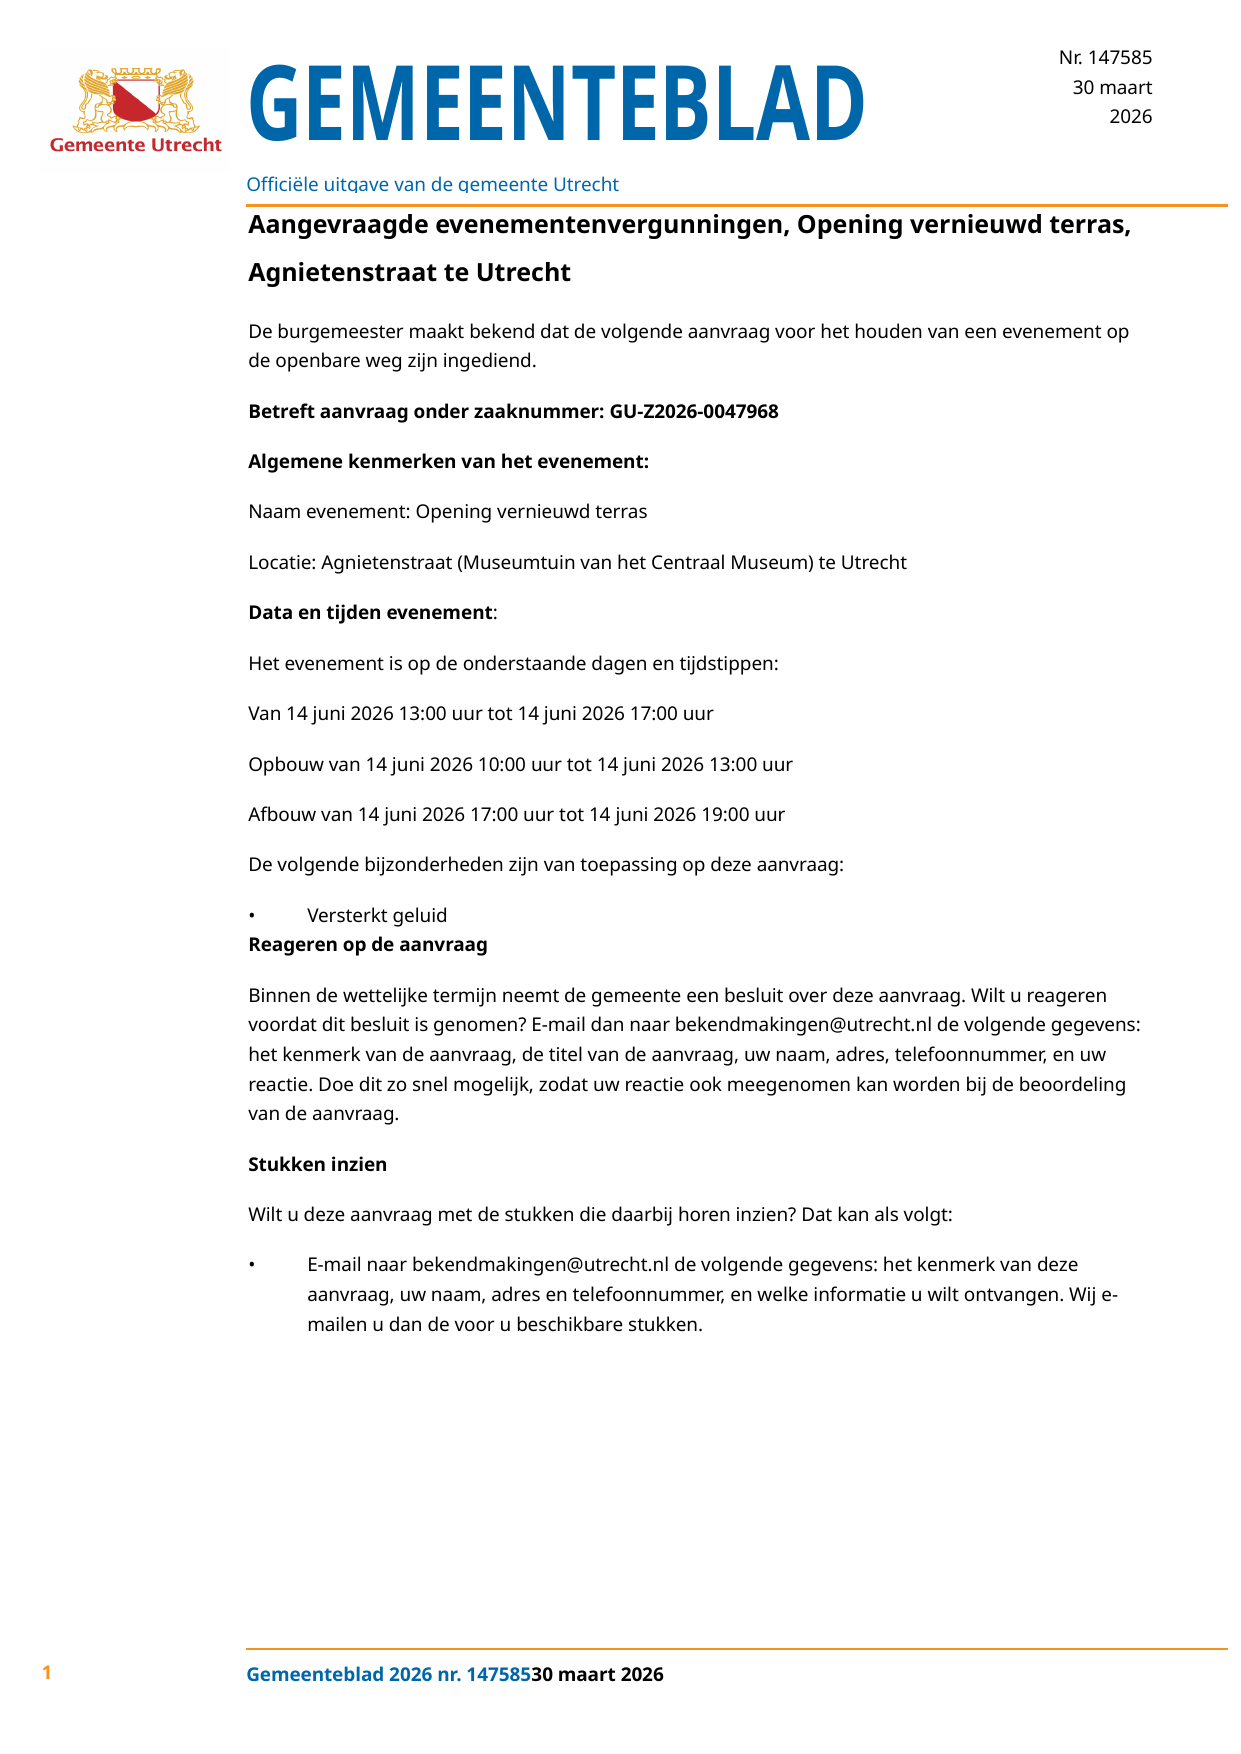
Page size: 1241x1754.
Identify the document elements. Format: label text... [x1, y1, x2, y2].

list E-mail naar bekendmakingen@utrecht.nl de volgende gegevens: het kenmerk van deze aanvraag, uw naam, adres en telefoonnummer, en welke informatie u wilt ontvangen. Wij e-mailen u dan de voor u beschikbare stukken. [248, 1252, 1152, 1337]
list Versterkt geluid [248, 902, 1152, 928]
text Data en tijden evenement: [248, 599, 1152, 625]
text De burgemeester maakt bekend dat de volgende aanvraag voor het houden van een evenement op de openbare weg zijn ingediend. [248, 318, 1152, 373]
text Wilt u deze aanvraag met de stukken die daarbij horen inzien? Dat kan als volgt: [248, 1201, 1152, 1227]
text Betreft aanvraag onder zaaknummer: GU-Z2026-0047968 [248, 398, 1152, 424]
text De volgende bijzonderheden zijn van toepassing op deze aanvraag: [248, 852, 1152, 877]
picture [41, 47, 231, 172]
text Stukken inzien [248, 1151, 1152, 1177]
text Opbouw van 14 juni 2026 10:00 uur tot 14 juni 2026 13:00 uur [248, 751, 1152, 777]
text Locatie: Agnietenstraat (Museumtuin van het Centraal Museum) te Utrecht [248, 549, 1152, 575]
text Afbouw van 14 juni 2026 17:00 uur tot 14 juni 2026 19:00 uur [248, 801, 1152, 827]
text Reageren op de aanvraag [248, 932, 1152, 957]
text Van 14 juni 2026 13:00 uur tot 14 juni 2026 17:00 uur [248, 700, 1152, 726]
text Algemene kenmerken van het evenement: [248, 448, 1152, 474]
text Het evenement is op de onderstaande dagen en tijdstippen: [248, 650, 1152, 676]
text Binnen de wettelijke termijn neemt de gemeente een besluit over deze aanvraag. Wilt u reageren voordat dit besluit is genomen? E-mail dan naar bekendmakingen@utrecht.nl de volgende gegevens: het kenmerk van de aanvraag, de titel van de aanvraag, uw naam, adres, telefoonnummer, en uw reactie. Doe dit zo snel mogelijk, zodat uw reactie ook meegenomen kan worden bij de beoordeling van de aanvraag. [248, 982, 1152, 1126]
text Naam evenement: Opening vernieuwd terras [248, 499, 1152, 524]
text Aangevraagde evenementenvergunningen, Opening vernieuwd terras, Agnietenstraat te Utrecht [248, 207, 1152, 288]
